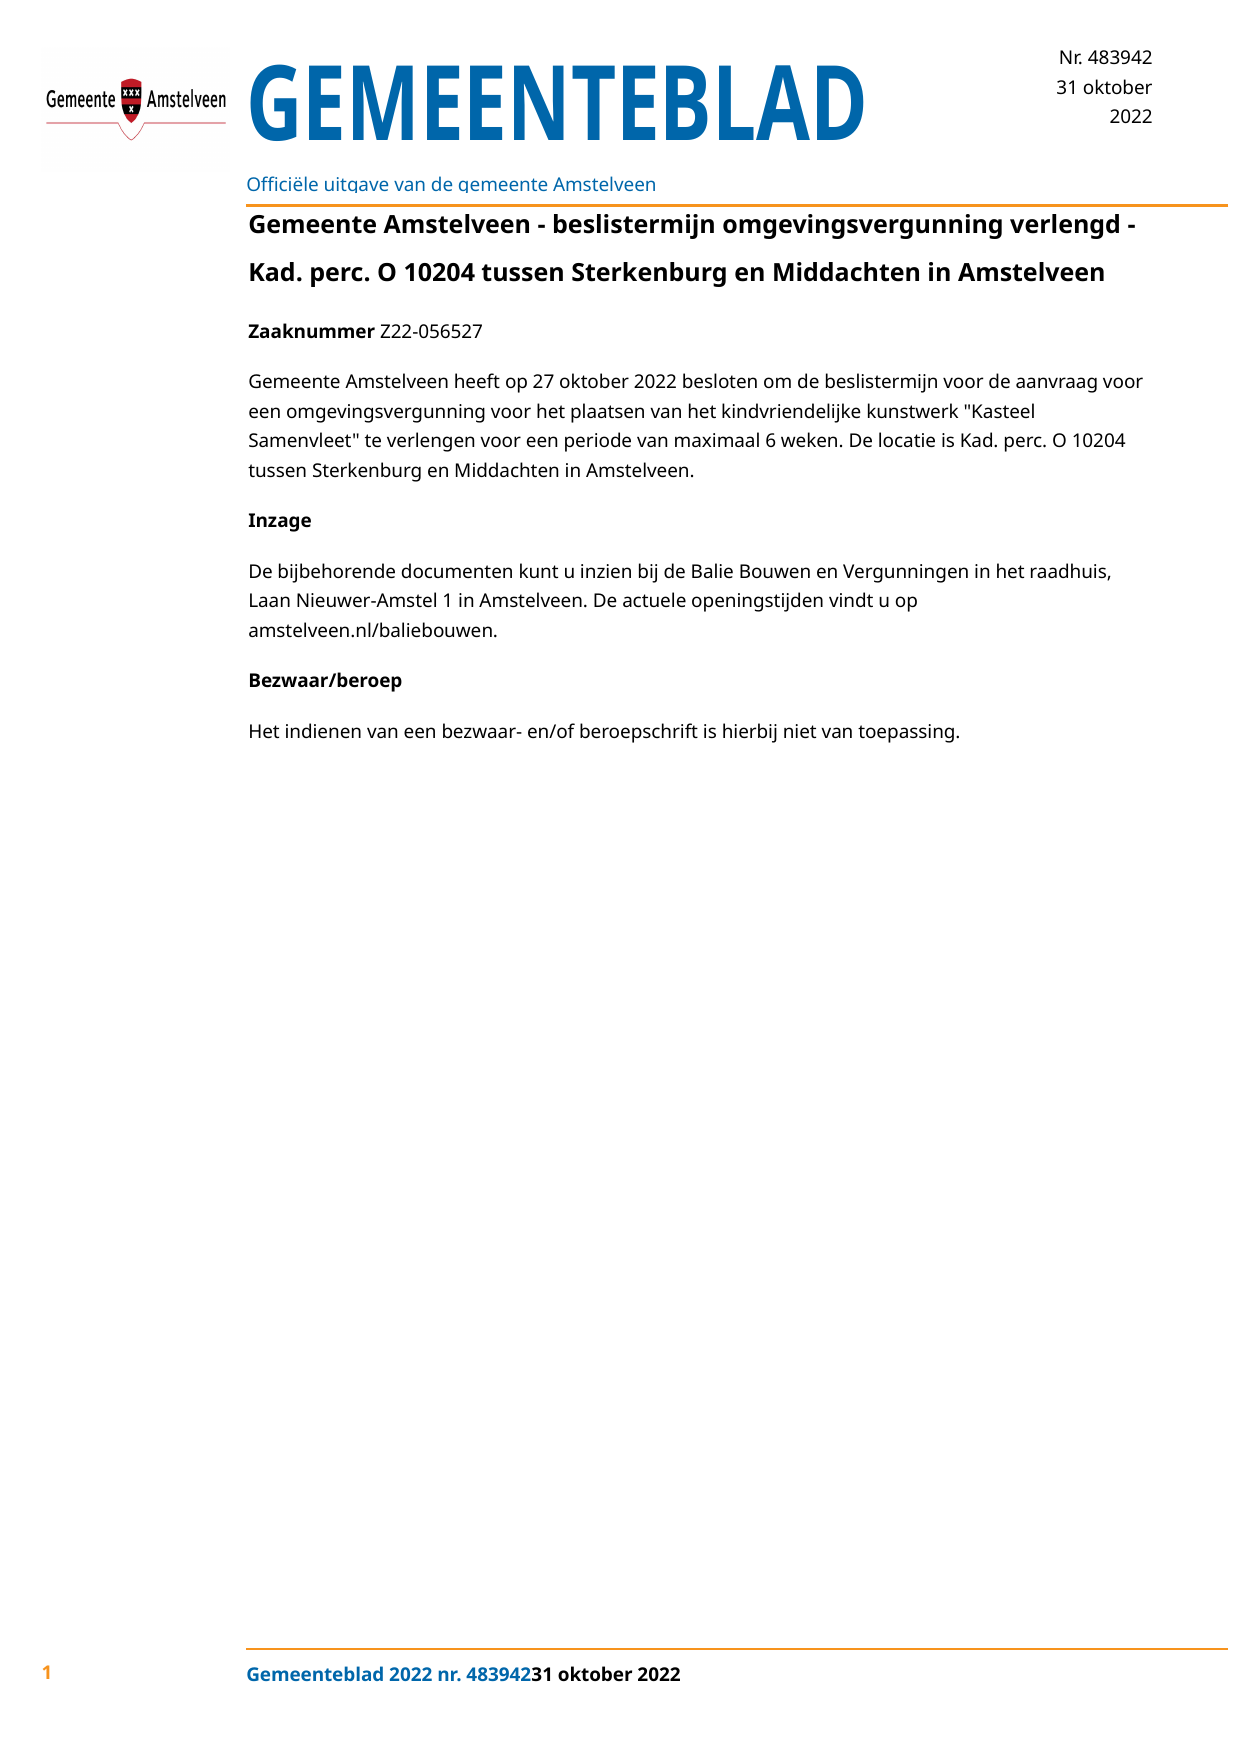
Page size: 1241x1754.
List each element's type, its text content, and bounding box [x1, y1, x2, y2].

text Inzage [248, 507, 1152, 533]
text Gemeente Amstelveen - beslistermijn omgevingsvergunning verlengd - Kad. perc. O 10204 tussen Sterkenburg en Middachten in Amstelveen [248, 207, 1152, 288]
picture [41, 47, 231, 172]
text Zaaknummer Z22-056527 [248, 318, 1152, 344]
text De bijbehorende documenten kunt u inzien bij de Balie Bouwen en Vergunningen in het raadhuis, Laan Nieuwer-Amstel 1 in Amstelveen. De actuele openingstijden vindt u op amstelveen.nl/baliebouwen. [248, 558, 1152, 643]
text Het indienen van een bezwaar- en/of beroepschrift is hierbij niet van toepassing. [248, 718, 1152, 744]
text Gemeente Amstelveen heeft op 27 oktober 2022 besloten om de beslistermijn voor de aanvraag voor een omgevingsvergunning voor het plaatsen van het kindvriendelijke kunstwerk "Kasteel Samenvleet" te verlengen voor een periode van maximaal 6 weken. De locatie is Kad. perc. O 10204 tussen Sterkenburg en Middachten in Amstelveen. [248, 368, 1152, 483]
text Bezwaar/beroep [248, 667, 1152, 693]
